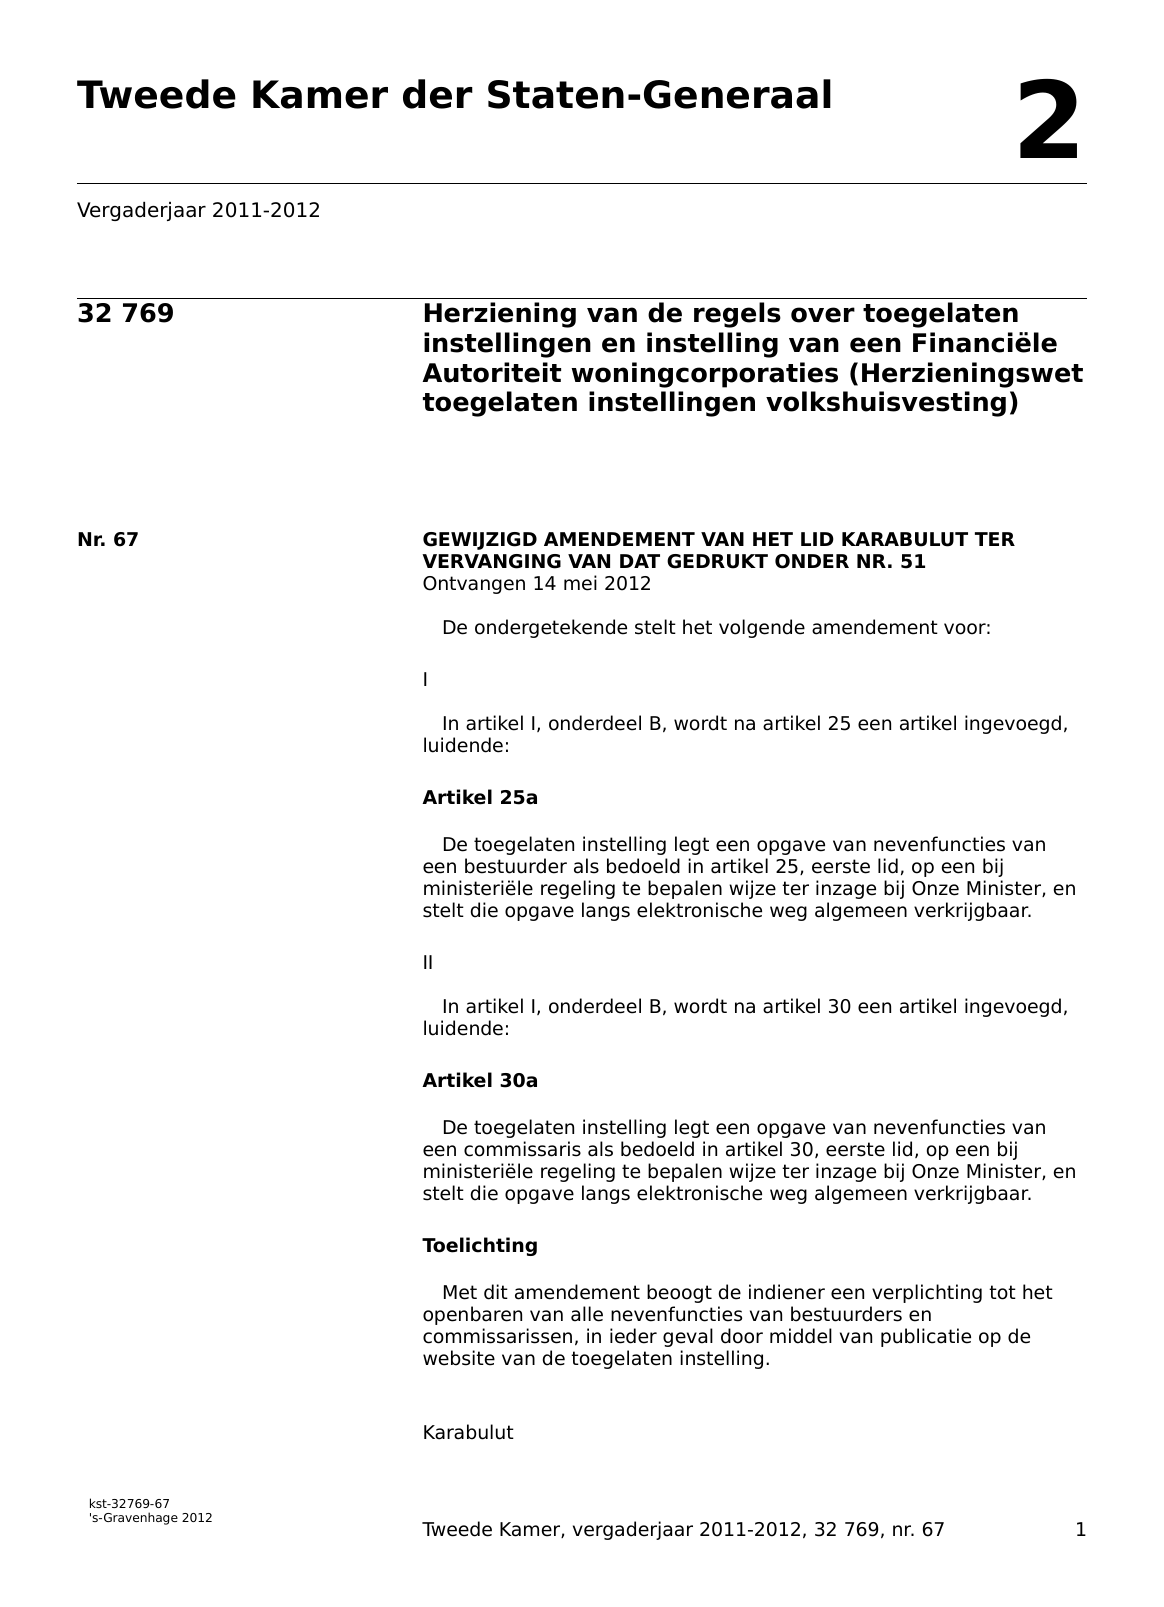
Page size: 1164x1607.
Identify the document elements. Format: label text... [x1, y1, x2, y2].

text 's-Gravenhage 2012 [88, 1511, 323, 1525]
subtitle II [422, 952, 1087, 974]
subtitle Toelichting [422, 1235, 1087, 1257]
text In artikel I, onderdeel B, wordt na artikel 25 een artikel ingevoegd, luidende: [422, 713, 1087, 757]
subtitle Artikel 25a [422, 787, 1087, 809]
subtitle Artikel 30a [422, 1070, 1087, 1092]
text In artikel I, onderdeel B, wordt na artikel 30 een artikel ingevoegd, luidende: [422, 996, 1087, 1040]
subtitle 32 769 Herziening van de regels over toegelaten instellingen en instelling van een Financiële Autoriteit woningcorporaties (Herzieningswet toegelaten instellingen volkshuisvesting) [77, 299, 1087, 418]
text kst-32769-67 [88, 1497, 323, 1511]
table_header Tweede Kamer der Staten-Generaal [77, 59, 886, 183]
text De toegelaten instelling legt een opgave van nevenfuncties van een commissaris als bedoeld in artikel 30, eerste lid, op een bij ministeriële regeling te bepalen wijze ter inzage bij Onze Minister, en stelt die opgave langs elektronische weg algemeen verkrijgbaar. [422, 1117, 1087, 1205]
text Karabulut [422, 1400, 1087, 1444]
text Met dit amendement beoogt de indiener een verplichting tot het openbaren van alle nevenfuncties van bestuurders en commissarissen, in ieder geval door middel van publicatie op de website van de toegelaten instelling. [422, 1282, 1087, 1370]
text De toegelaten instelling legt een opgave van nevenfuncties van een bestuurder als bedoeld in artikel 25, eerste lid, op een bij ministeriële regeling te bepalen wijze ter inzage bij Onze Minister, en stelt die opgave langs elektronische weg algemeen verkrijgbaar. [422, 834, 1087, 922]
text De ondergetekende stelt het volgende amendement voor: [422, 617, 1087, 639]
table_cell Vergaderjaar 2011-2012 [77, 184, 1087, 298]
subtitle I [422, 669, 1087, 691]
subtitle Nr. 67 GEWIJZIGD AMENDEMENT VAN HET LID KARABULUT TER VERVANGING VAN DAT GEDRUKT ONDER NR. 51 [77, 529, 1087, 573]
text Ontvangen 14 mei 2012 [422, 573, 1087, 595]
table_header 2 [886, 59, 1087, 183]
